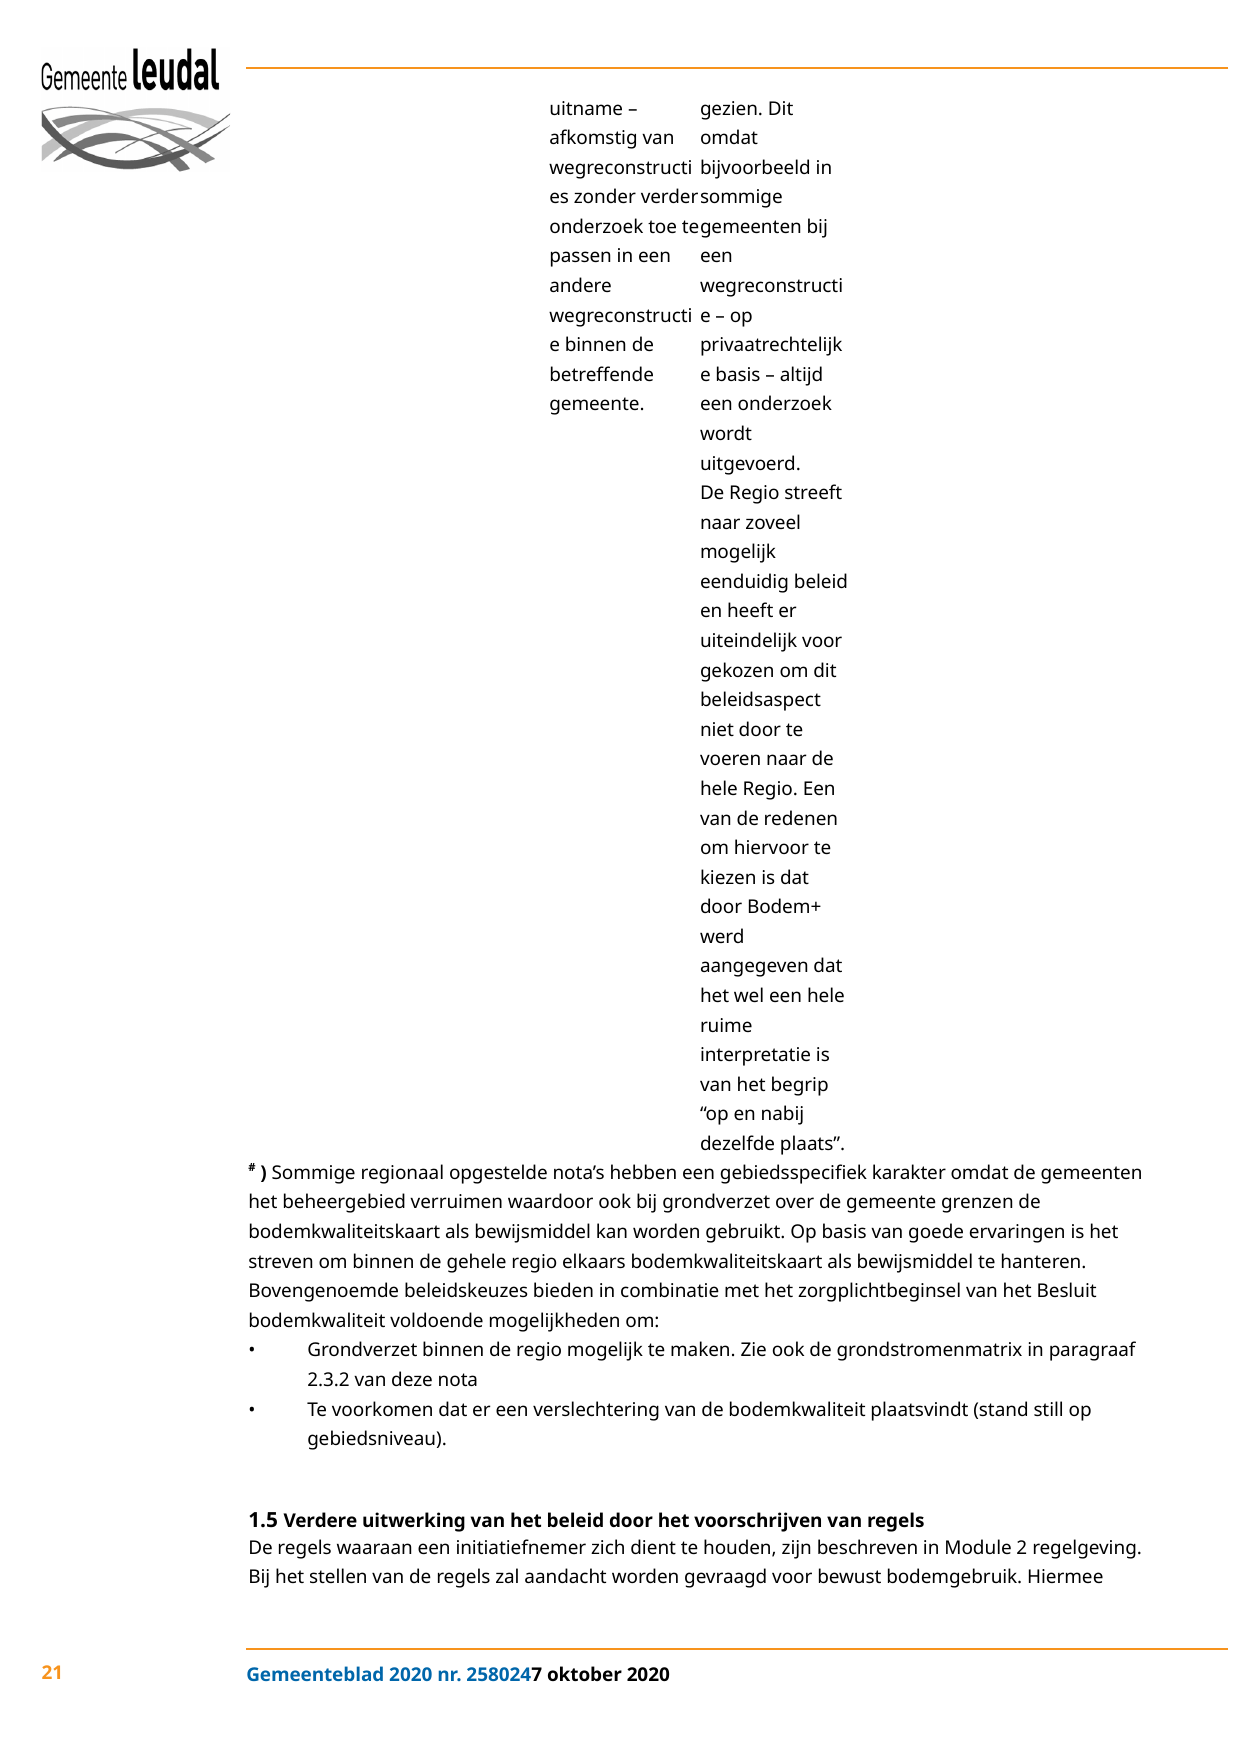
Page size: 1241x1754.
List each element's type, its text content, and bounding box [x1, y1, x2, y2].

table_cell [248, 95, 398, 1156]
text 1.5 Verdere uitwerking van het beleid door het voorschrijven van regels [248, 1505, 1152, 1534]
text Bovengenoemde beleidskeuzes bieden in combinatie met het zorgplichtbeginsel van het Besluit bodemkwaliteit voldoende mogelijkheden om: [248, 1277, 1152, 1333]
text De regels waaraan een initiatiefnemer zich dient te houden, zijn beschreven in Module 2 regelgeving. Bij het stellen van de regels zal aandacht worden gevraagd voor bewust bodemgebruik. Hiermee [248, 1534, 1152, 1589]
table_cell uitname – afkomstig van wegreconstructies zonder verder onderzoek toe te passen in een andere wegreconstructie binnen de betreffende gemeente. [549, 95, 700, 1156]
picture [41, 47, 231, 172]
table_cell [850, 95, 1001, 1156]
text # ) Sommige regionaal opgestelde nota’s hebben een gebiedsspecifiek karakter omdat de gemeenten het beheergebied verruimen waardoor ook bij grondverzet over de gemeente grenzen de bodemkwaliteitskaart als bewijsmiddel kan worden gebruikt. Op basis van goede ervaringen is het streven om binnen de gehele regio elkaars bodemkwaliteitskaart als bewijsmiddel te hanteren. [248, 1159, 1152, 1274]
list Te voorkomen dat er een verslechtering van de bodemkwaliteit plaatsvindt (stand still op gebiedsniveau). [248, 1396, 1152, 1451]
table_cell [1001, 95, 1152, 1156]
table_cell gezien. Dit omdat bijvoorbeeld in sommige gemeenten bij een wegreconstructie – op privaatrechtelijke basis – altijd een onderzoek wordt uitgevoerd. De Regio streeft naar zoveel mogelijk eenduidig beleid en heeft er uiteindelijk voor gekozen om dit beleidsaspect niet door te voeren naar de hele Regio. Een van de redenen om hiervoor te kiezen is dat door Bodem+ werd aangegeven dat het wel een hele ruime interpretatie is van het begrip “op en nabij dezelfde plaats”. [700, 95, 850, 1156]
table_cell [399, 95, 549, 1156]
list Grondverzet binnen de regio mogelijk te maken. Zie ook de grondstromenmatrix in paragraaf 2.3.2 van deze nota [248, 1337, 1152, 1392]
